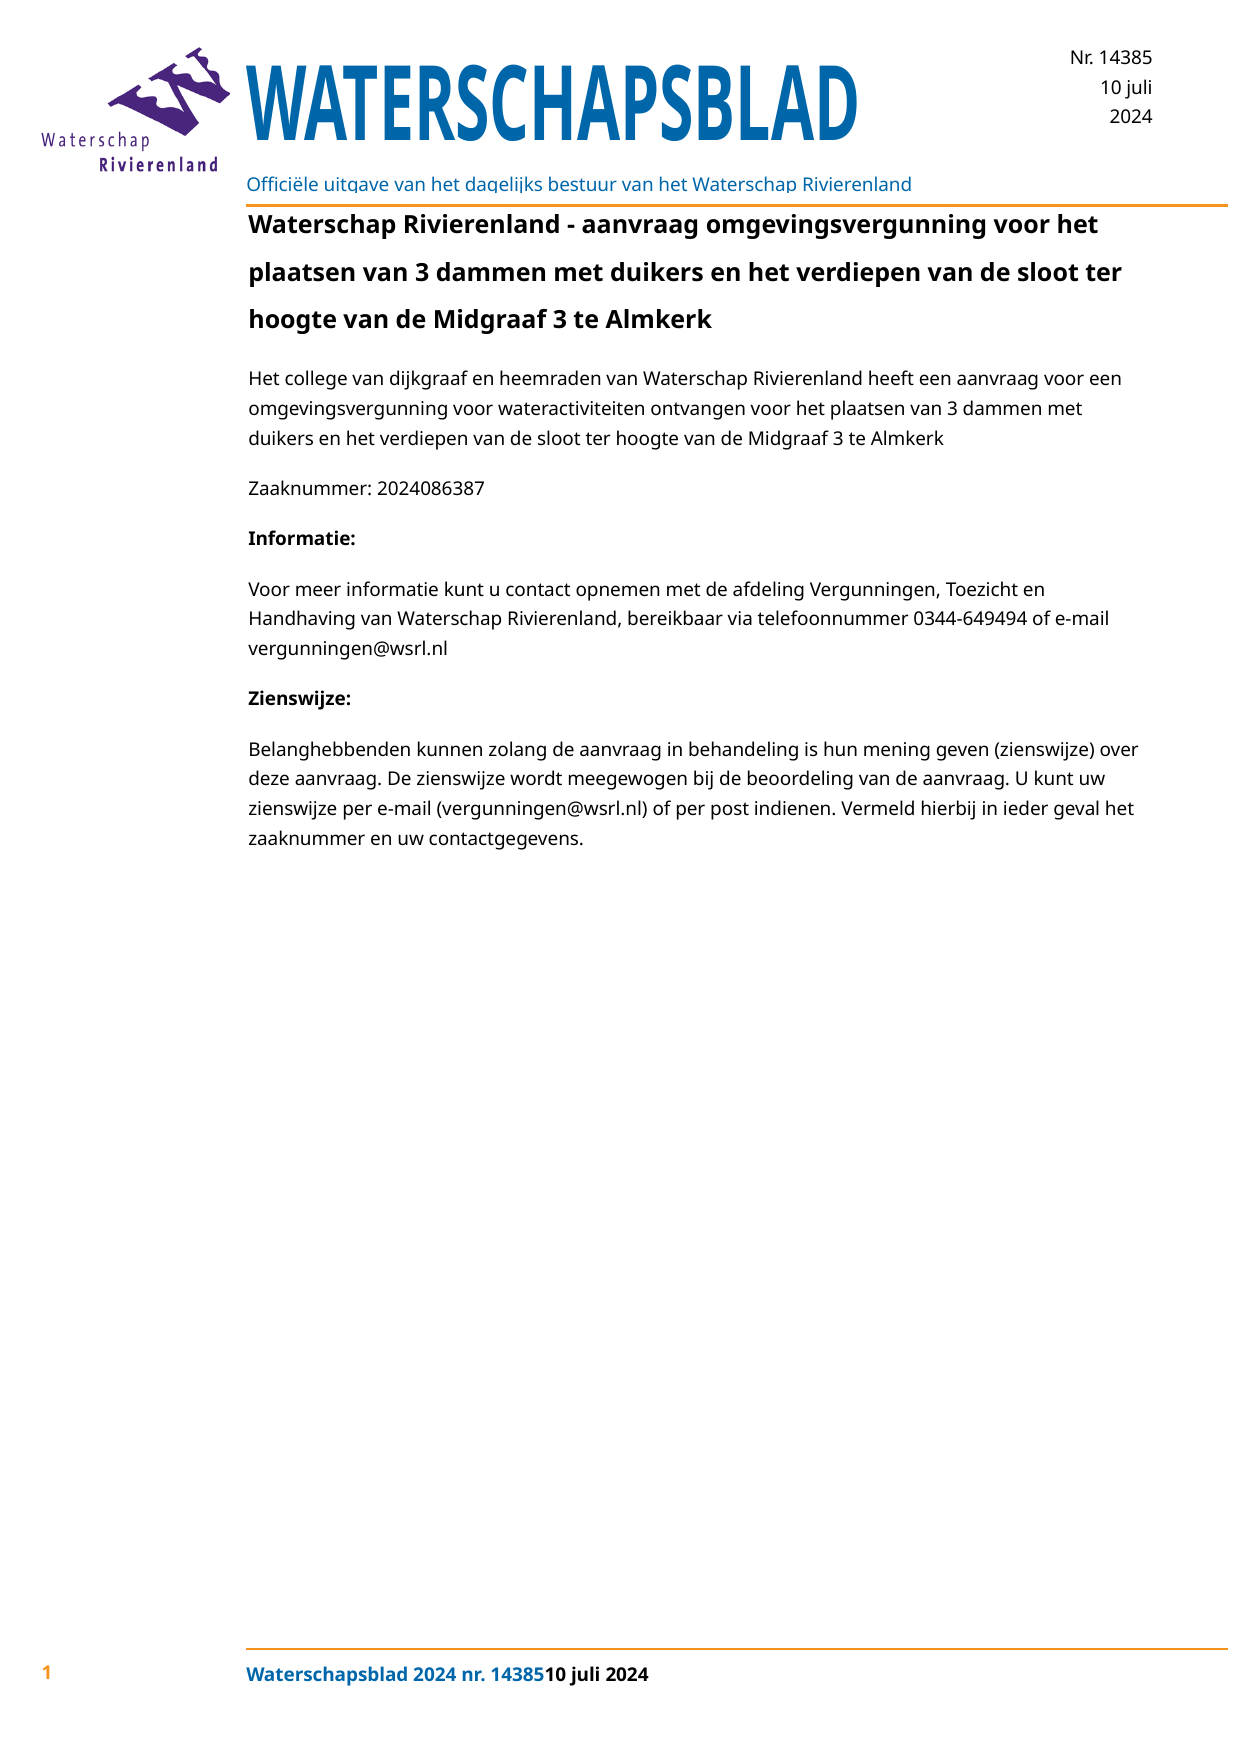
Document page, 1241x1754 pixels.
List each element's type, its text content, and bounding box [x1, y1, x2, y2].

text Informatie: [248, 526, 1152, 551]
text Zaaknummer: 2024086387 [248, 475, 1152, 501]
text Het college van dijkgraaf en heemraden van Waterschap Rivierenland heeft een aanvraag voor een omgevingsvergunning voor wateractiviteiten ontvangen voor het plaatsen van 3 dammen met duikers en het verdiepen van de sloot ter hoogte van de Midgraaf 3 te Almkerk [248, 366, 1152, 450]
text Waterschap Rivierenland - aanvraag omgevingsvergunning voor het plaatsen van 3 dammen met duikers en het verdiepen van de sloot ter hoogte van de Midgraaf 3 te Almkerk [248, 207, 1152, 336]
picture [41, 47, 231, 172]
text Voor meer informatie kunt u contact opnemen met de afdeling Vergunningen, Toezicht en Handhaving van Waterschap Rivierenland, bereikbaar via telefoonnummer 0344-649494 of e-mail vergunningen@wsrl.nl [248, 576, 1152, 661]
text Zienswijze: [248, 686, 1152, 711]
text Belanghebbenden kunnen zolang de aanvraag in behandeling is hun mening geven (zienswijze) over deze aanvraag. De zienswijze wordt meegewogen bij de beoordeling van de aanvraag. U kunt uw zienswijze per e-mail (vergunningen@wsrl.nl) of per post indienen. Vermeld hierbij in ieder geval het zaaknummer en uw contactgegevens. [248, 736, 1152, 850]
